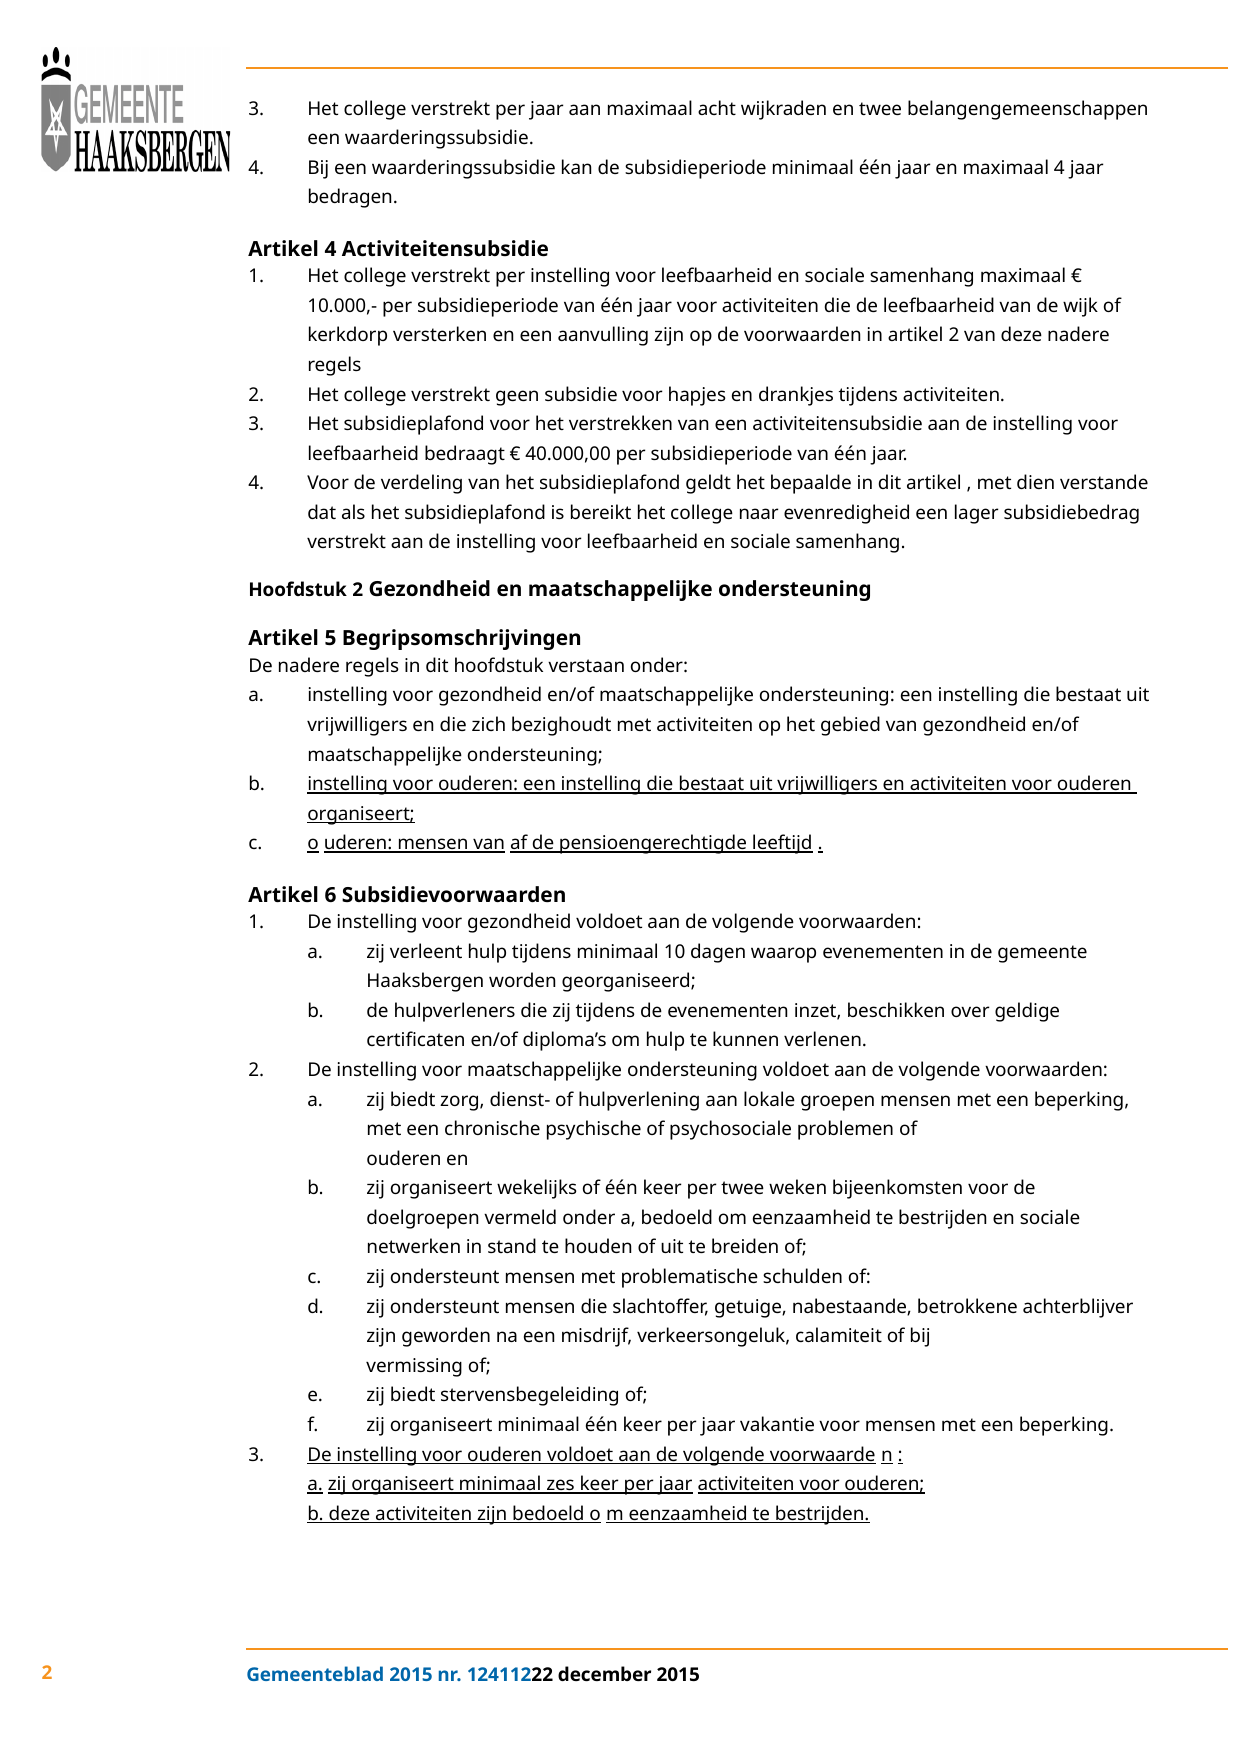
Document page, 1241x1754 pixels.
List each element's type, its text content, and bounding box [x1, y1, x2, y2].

list b. deze activiteiten zijn bedoeld o m eenzaamheid te bestrijden. [248, 1500, 1152, 1526]
list instelling voor ouderen: een instelling die bestaat uit vrijwilligers en activiteiten voor ouderen organiseert; [248, 770, 1152, 826]
list zij ondersteunt mensen met problematische schulden of: [307, 1263, 1152, 1289]
list zij verleent hulp tijdens minimaal 10 dagen waarop evenementen in de gemeente Haaksbergen worden georganiseerd; [307, 938, 1152, 993]
text Artikel 4 Activiteitensubsidie [248, 234, 1152, 262]
list zij organiseert wekelijks of één keer per twee weken bijeenkomsten voor de doelgroepen vermeld onder a, bedoeld om eenzaamheid te bestrijden en sociale [307, 1174, 1152, 1230]
list a. zij organiseert minimaal zes keer per jaar activiteiten voor ouderen; [248, 1470, 1152, 1496]
list De instelling voor maatschappelijke ondersteuning voldoet aan de volgende voorwaarden: [248, 1056, 1152, 1082]
list De instelling voor gezondheid voldoet aan de volgende voorwaarden: [248, 908, 1152, 934]
list zij biedt zorg, dienst- of hulpverlening aan lokale groepen mensen met een beperking, met een chronische psychische of psychosociale problemen of [307, 1086, 1152, 1141]
list ouderen en [307, 1145, 1152, 1171]
list De instelling voor ouderen voldoet aan de volgende voorwaarde n : [248, 1441, 1152, 1467]
list Bij een waarderingssubsidie kan de subsidieperiode minimaal één jaar en maximaal 4 jaar bedragen. [248, 154, 1152, 209]
list zij organiseert minimaal één keer per jaar vakantie voor mensen met een beperking. [307, 1411, 1152, 1437]
list Het subsidieplafond voor het verstrekken van een activiteitensubsidie aan de instelling voor leefbaarheid bedraagt € 40.000,00 per subsidieperiode van één jaar. [248, 410, 1152, 466]
list netwerken in stand te houden of uit te breiden of; [307, 1234, 1152, 1259]
picture [41, 47, 231, 172]
list o uderen: mensen van af de pensioengerechtigde leeftijd . [248, 829, 1152, 855]
list zij ondersteunt mensen die slachtoffer, getuige, nabestaande, betrokkene achterblijver zijn geworden na een misdrijf, verkeersongeluk, calamiteit of bij [307, 1293, 1152, 1348]
text Artikel 5 Begripsomschrijvingen [248, 623, 1152, 652]
text De nadere regels in dit hoofdstuk verstaan onder: [248, 652, 1152, 678]
list de hulpverleners die zij tijdens de evenementen inzet, beschikken over geldige certificaten en/of diploma’s om hulp te kunnen verlenen. [307, 997, 1152, 1052]
list Voor de verdeling van het subsidieplafond geldt het bepaalde in dit artikel , met dien verstande dat als het subsidieplafond is bereikt het college naar evenredigheid een lager subsidiebedrag verstrekt aan de instelling voor leefbaarheid en sociale samenhang. [248, 469, 1152, 554]
list instelling voor gezondheid en/of maatschappelijke ondersteuning: een instelling die bestaat uit vrijwilligers en die zich bezighoudt met activiteiten op het gebied van gezondheid en/of maatschappelijke ondersteuning; [248, 682, 1152, 766]
list vermissing of; [307, 1352, 1152, 1378]
list zij biedt stervensbegeleiding of; [307, 1382, 1152, 1407]
list Het college verstrekt per jaar aan maximaal acht wijkraden en twee belangengemeenschappen een waarderingssubsidie. [248, 95, 1152, 150]
list Het college verstrekt geen subsidie voor hapjes en drankjes tijdens activiteiten. [248, 381, 1152, 406]
text Hoofdstuk 2 Gezondheid en maatschappelijke ondersteuning [248, 574, 1152, 603]
list Het college verstrekt per instelling voor leefbaarheid en sociale samenhang maximaal € 10.000,- per subsidieperiode van één jaar voor activiteiten die de leefbaarheid van de wijk of kerkdorp versterken en een aanvulling zijn op de voorwaarden in artikel 2 van deze nadere regels [248, 262, 1152, 377]
text Artikel 6 Subsidievoorwaarden [248, 880, 1152, 908]
